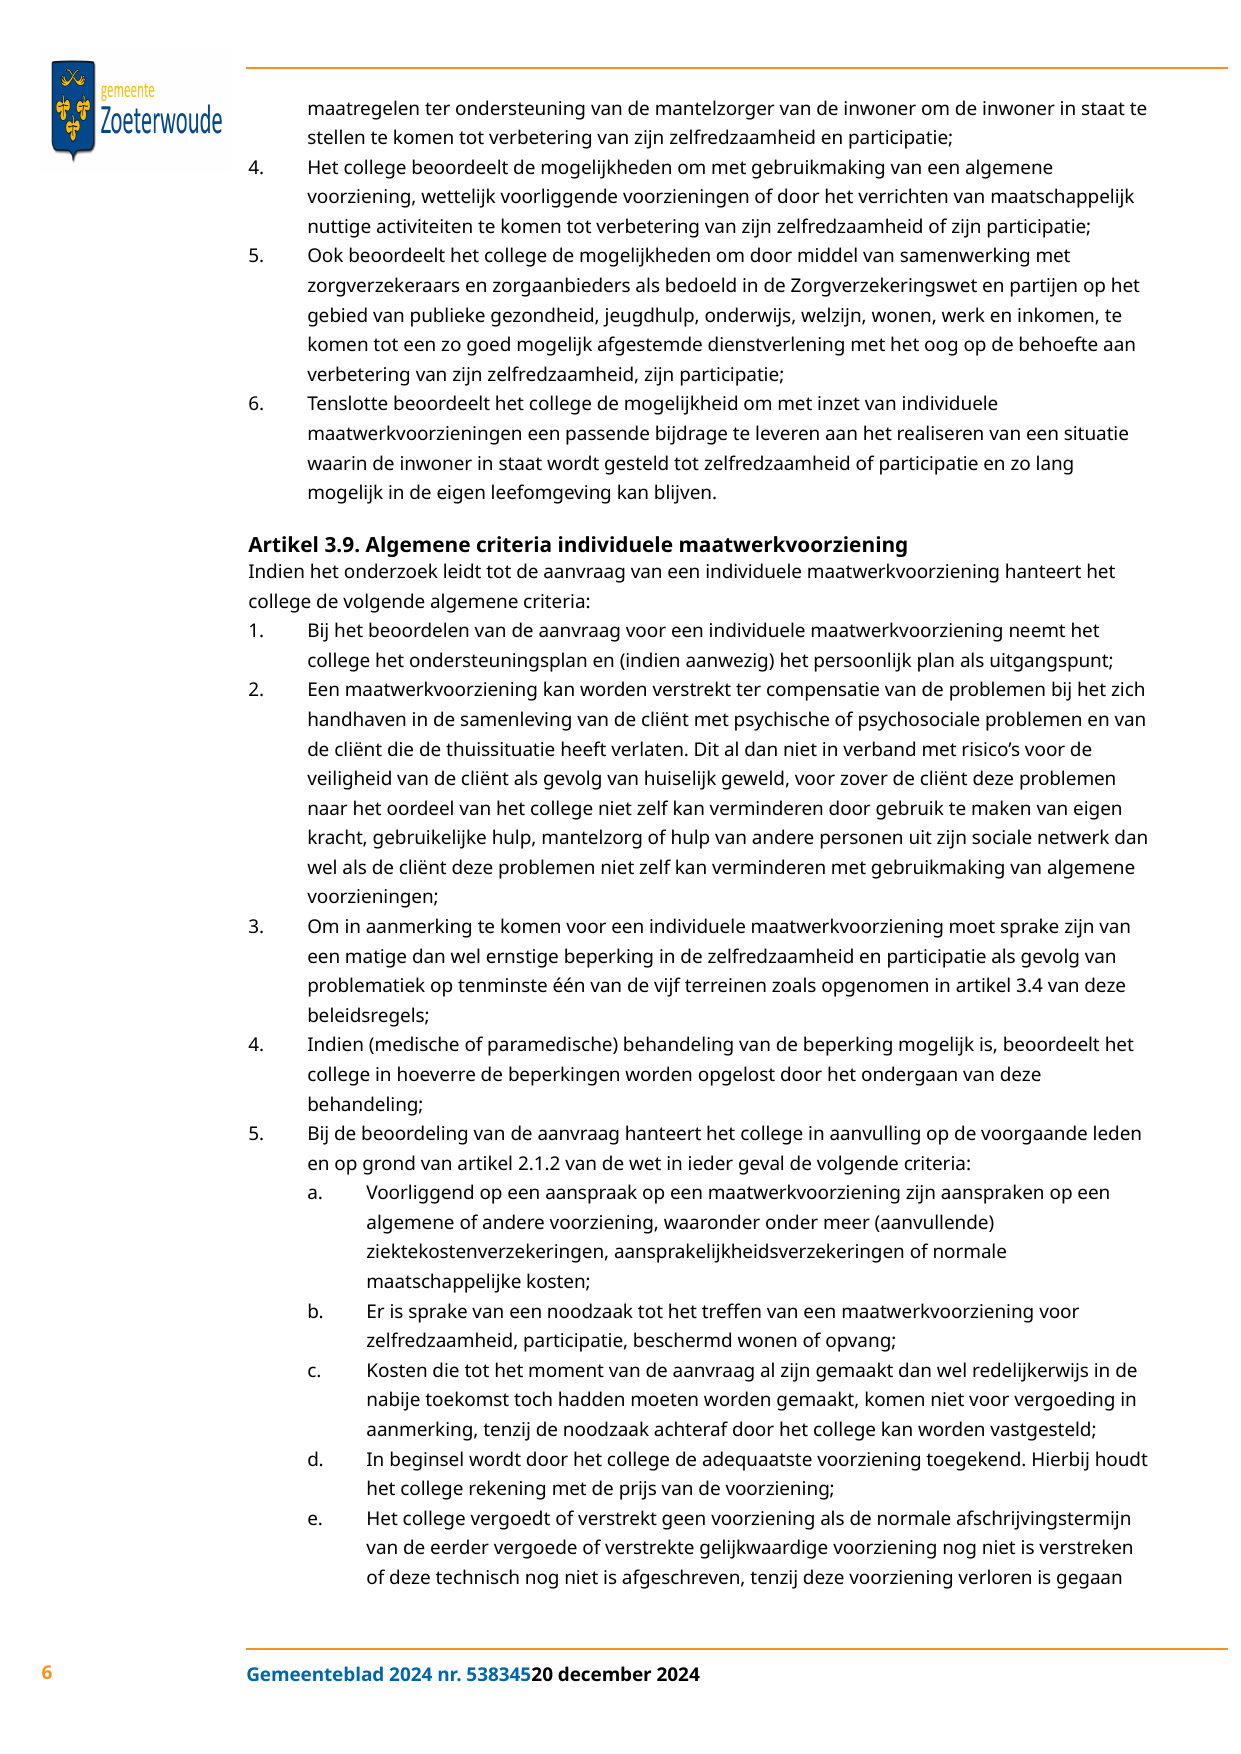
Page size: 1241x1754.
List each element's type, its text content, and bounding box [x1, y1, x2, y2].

list Er is sprake van een noodzaak tot het treffen van een maatwerkvoorziening voor zelfredzaamheid, participatie, beschermd wonen of opvang; [307, 1298, 1152, 1353]
list Het college vergoedt of verstrekt geen voorziening als de normale afschrijvingstermijn van de eerder vergoede of verstrekte gelijkwaardige voorziening nog niet is verstreken of deze technisch nog niet is afgeschreven, tenzij deze voorziening verloren is gegaan [307, 1505, 1152, 1590]
list Ook beoordeelt het college de mogelijkheden om door middel van samenwerking met zorgverzekeraars en zorgaanbieders als bedoeld in de Zorgverzekeringswet en partijen op het gebied van publieke gezondheid, jeugdhulp, onderwijs, welzijn, wonen, werk en inkomen, te komen tot een zo goed mogelijk afgestemde dienstverlening met het oog op de behoefte aan verbetering van zijn zelfredzaamheid, zijn participatie; [248, 243, 1152, 387]
list maatregelen ter ondersteuning van de mantelzorger van de inwoner om de inwoner in staat te stellen te komen tot verbetering van zijn zelfredzaamheid en participatie; [248, 95, 1152, 150]
picture [41, 47, 231, 172]
list Om in aanmerking te komen voor een individuele maatwerkvoorziening moet sprake zijn van een matige dan wel ernstige beperking in de zelfredzaamheid en participatie als gevolg van problematiek op tenminste één van de vijf terreinen zoals opgenomen in artikel 3.4 van deze beleidsregels; [248, 913, 1152, 1028]
list Voorliggend op een aanspraak op een maatwerkvoorziening zijn aanspraken op een algemene of andere voorziening, waaronder onder meer (aanvullende) ziektekostenverzekeringen, aansprakelijkheidsverzekeringen of normale maatschappelijke kosten; [307, 1179, 1152, 1294]
text Artikel 3.9. Algemene criteria individuele maatwerkvoorziening [248, 530, 1152, 558]
list In beginsel wordt door het college de adequaatste voorziening toegekend. Hierbij houdt het college rekening met de prijs van de voorziening; [307, 1446, 1152, 1501]
text Indien het onderzoek leidt tot de aanvraag van een individuele maatwerkvoorziening hanteert het college de volgende algemene criteria: [248, 558, 1152, 613]
list Een maatwerkvoorziening kan worden verstrekt ter compensatie van de problemen bij het zich handhaven in de samenleving van de cliënt met psychische of psychosociale problemen en van de cliënt die de thuissituatie heeft verlaten. Dit al dan niet in verband met risico’s voor de veiligheid van de cliënt als gevolg van huiselijk geweld, voor zover de cliënt deze problemen naar het oordeel van het college niet zelf kan verminderen door gebruik te maken van eigen kracht, gebruikelijke hulp, mantelzorg of hulp van andere personen uit zijn sociale netwerk dan wel als de cliënt deze problemen niet zelf kan verminderen met gebruikmaking van algemene voorzieningen; [248, 677, 1152, 909]
list Bij het beoordelen van de aanvraag voor een individuele maatwerkvoorziening neemt het college het ondersteuningsplan en (indien aanwezig) het persoonlijk plan als uitgangspunt; [248, 617, 1152, 673]
list Tenslotte beoordeelt het college de mogelijkheid om met inzet van individuele maatwerkvoorzieningen een passende bijdrage te leveren aan het realiseren van een situatie waarin de inwoner in staat wordt gesteld tot zelfredzaamheid of participatie en zo lang mogelijk in de eigen leefomgeving kan blijven. [248, 391, 1152, 505]
list Het college beoordeelt de mogelijkheden om met gebruikmaking van een algemene voorziening, wettelijk voorliggende voorzieningen of door het verrichten van maatschappelijk nuttige activiteiten te komen tot verbetering van zijn zelfredzaamheid of zijn participatie; [248, 154, 1152, 239]
list Bij de beoordeling van de aanvraag hanteert het college in aanvulling op de voorgaande leden en op grond van artikel 2.1.2 van de wet in ieder geval de volgende criteria: [248, 1120, 1152, 1176]
list Indien (medische of paramedische) behandeling van de beperking mogelijk is, beoordeelt het college in hoeverre de beperkingen worden opgelost door het ondergaan van deze behandeling; [248, 1032, 1152, 1116]
list Kosten die tot het moment van de aanvraag al zijn gemaakt dan wel redelijkerwijs in de nabije toekomst toch hadden moeten worden gemaakt, komen niet voor vergoeding in aanmerking, tenzij de noodzaak achteraf door het college kan worden vastgesteld; [307, 1357, 1152, 1442]
